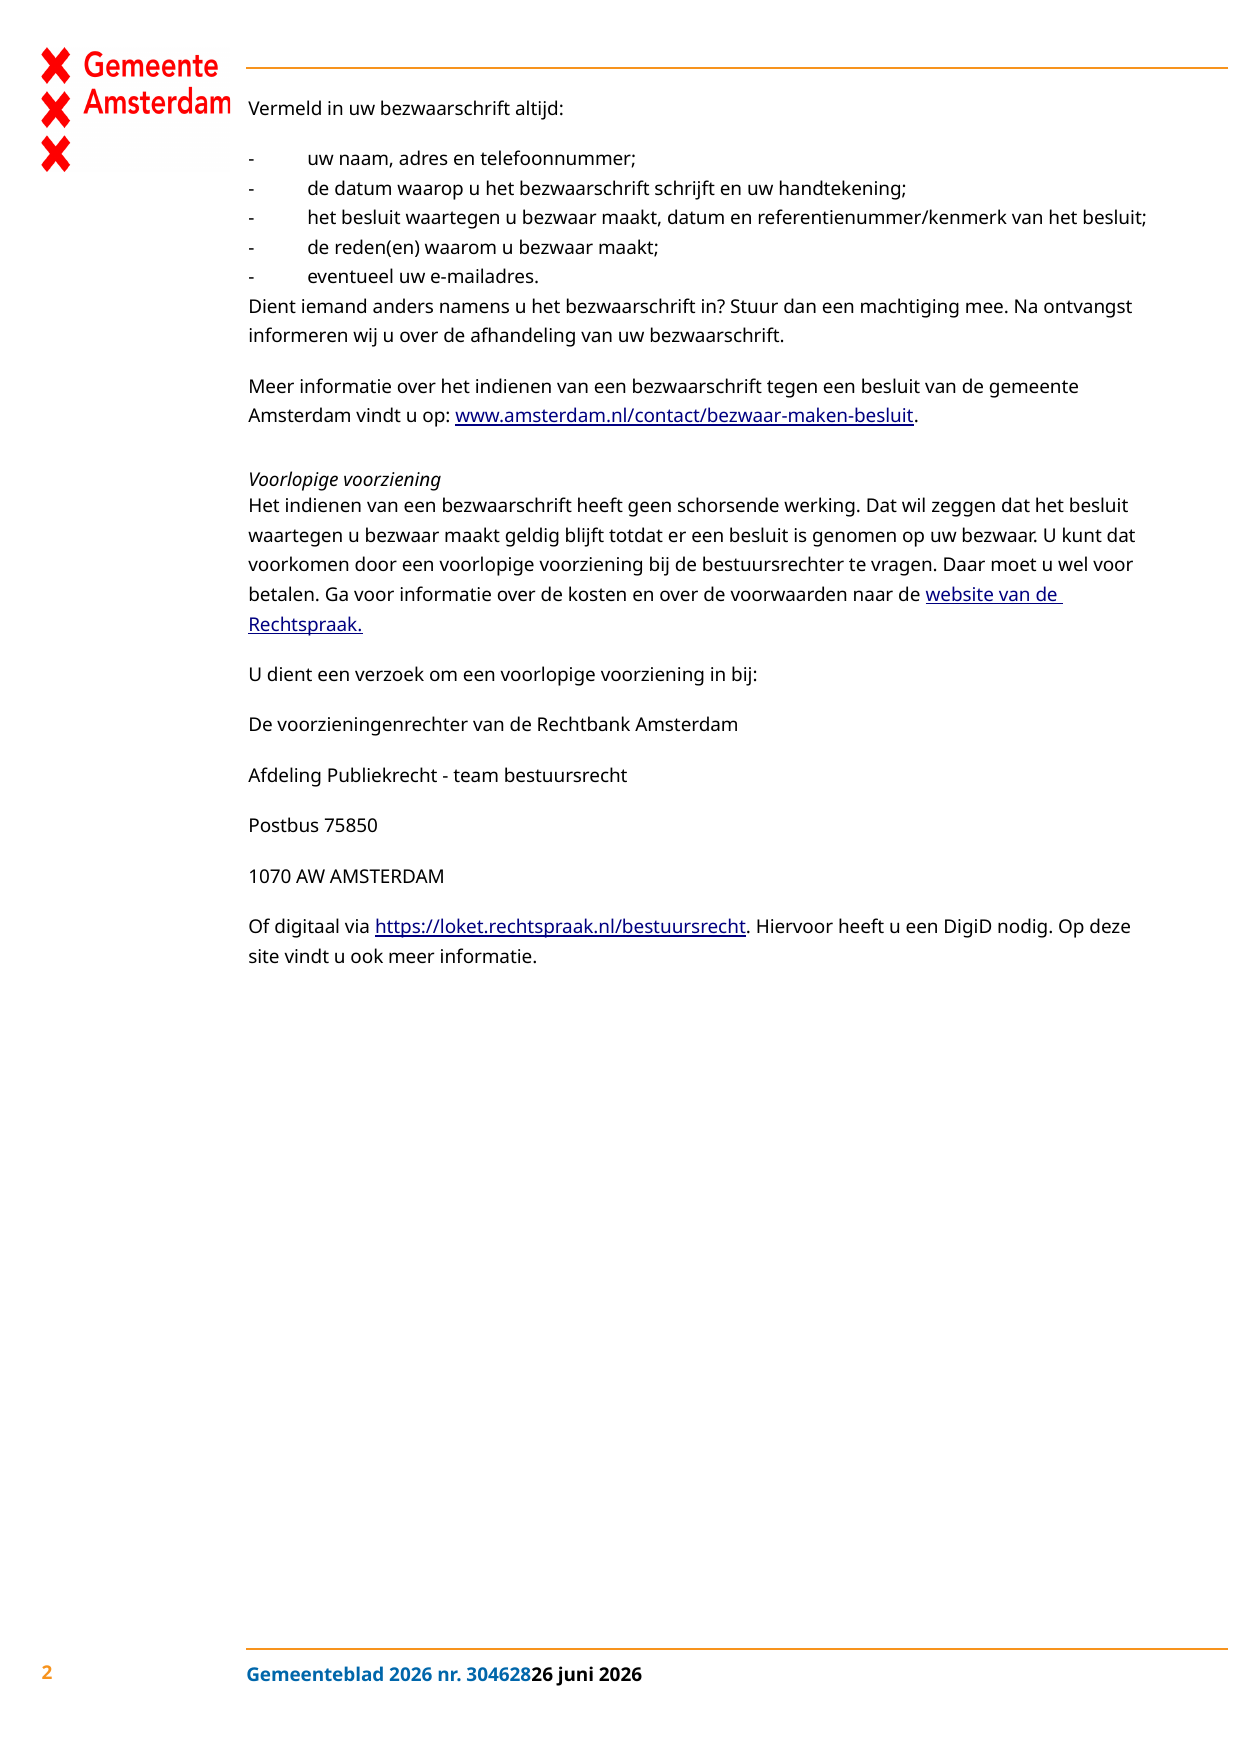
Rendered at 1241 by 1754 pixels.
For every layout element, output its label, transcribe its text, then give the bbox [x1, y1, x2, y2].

text De voorzieningenrechter van de Rechtbank Amsterdam [248, 712, 1152, 737]
text Afdeling Publiekrecht - team bestuursrecht [248, 762, 1152, 788]
list de reden(en) waarom u bezwaar maakt; [248, 234, 1152, 260]
list eventueel uw e-mailadres. [248, 263, 1152, 289]
text Dient iemand anders namens u het bezwaarschrift in? Stuur dan een machtiging mee. Na ontvangst informeren wij u over de afhandeling van uw bezwaarschrift. [248, 293, 1152, 348]
picture [41, 47, 231, 172]
text Meer informatie over het indienen van een bezwaarschrift tegen een besluit van de gemeente Amsterdam vindt u op: www.amsterdam.nl/contact/bezwaar-maken-besluit. [248, 373, 1152, 428]
text U dient een verzoek om een voorlopige voorziening in bij: [248, 661, 1152, 687]
text Postbus 75850 [248, 812, 1152, 838]
text Vermeld in uw bezwaarschrift altijd: [248, 95, 1152, 121]
text Of digitaal via https://loket.rechtspraak.nl/bestuursrecht. Hiervoor heeft u een DigiD nodig. Op deze site vindt u ook meer informatie. [248, 913, 1152, 968]
text Voorlopige voorziening [248, 467, 1152, 492]
list het besluit waartegen u bezwaar maakt, datum en referentienummer/kenmerk van het besluit; [248, 204, 1152, 230]
text Het indienen van een bezwaarschrift heeft geen schorsende werking. Dat wil zeggen dat het besluit waartegen u bezwaar maakt geldig blijft totdat er een besluit is genomen op uw bezwaar. U kunt dat voorkomen door een voorlopige voorziening bij de bestuursrechter te vragen. Daar moet u wel voor betalen. Ga voor informatie over de kosten en over de voorwaarden naar de website van de Rechtspraak. [248, 492, 1152, 636]
list de datum waarop u het bezwaarschrift schrijft en uw handtekening; [248, 175, 1152, 201]
list uw naam, adres en telefoonnummer; [248, 145, 1152, 171]
text 1070 AW AMSTERDAM [248, 863, 1152, 888]
